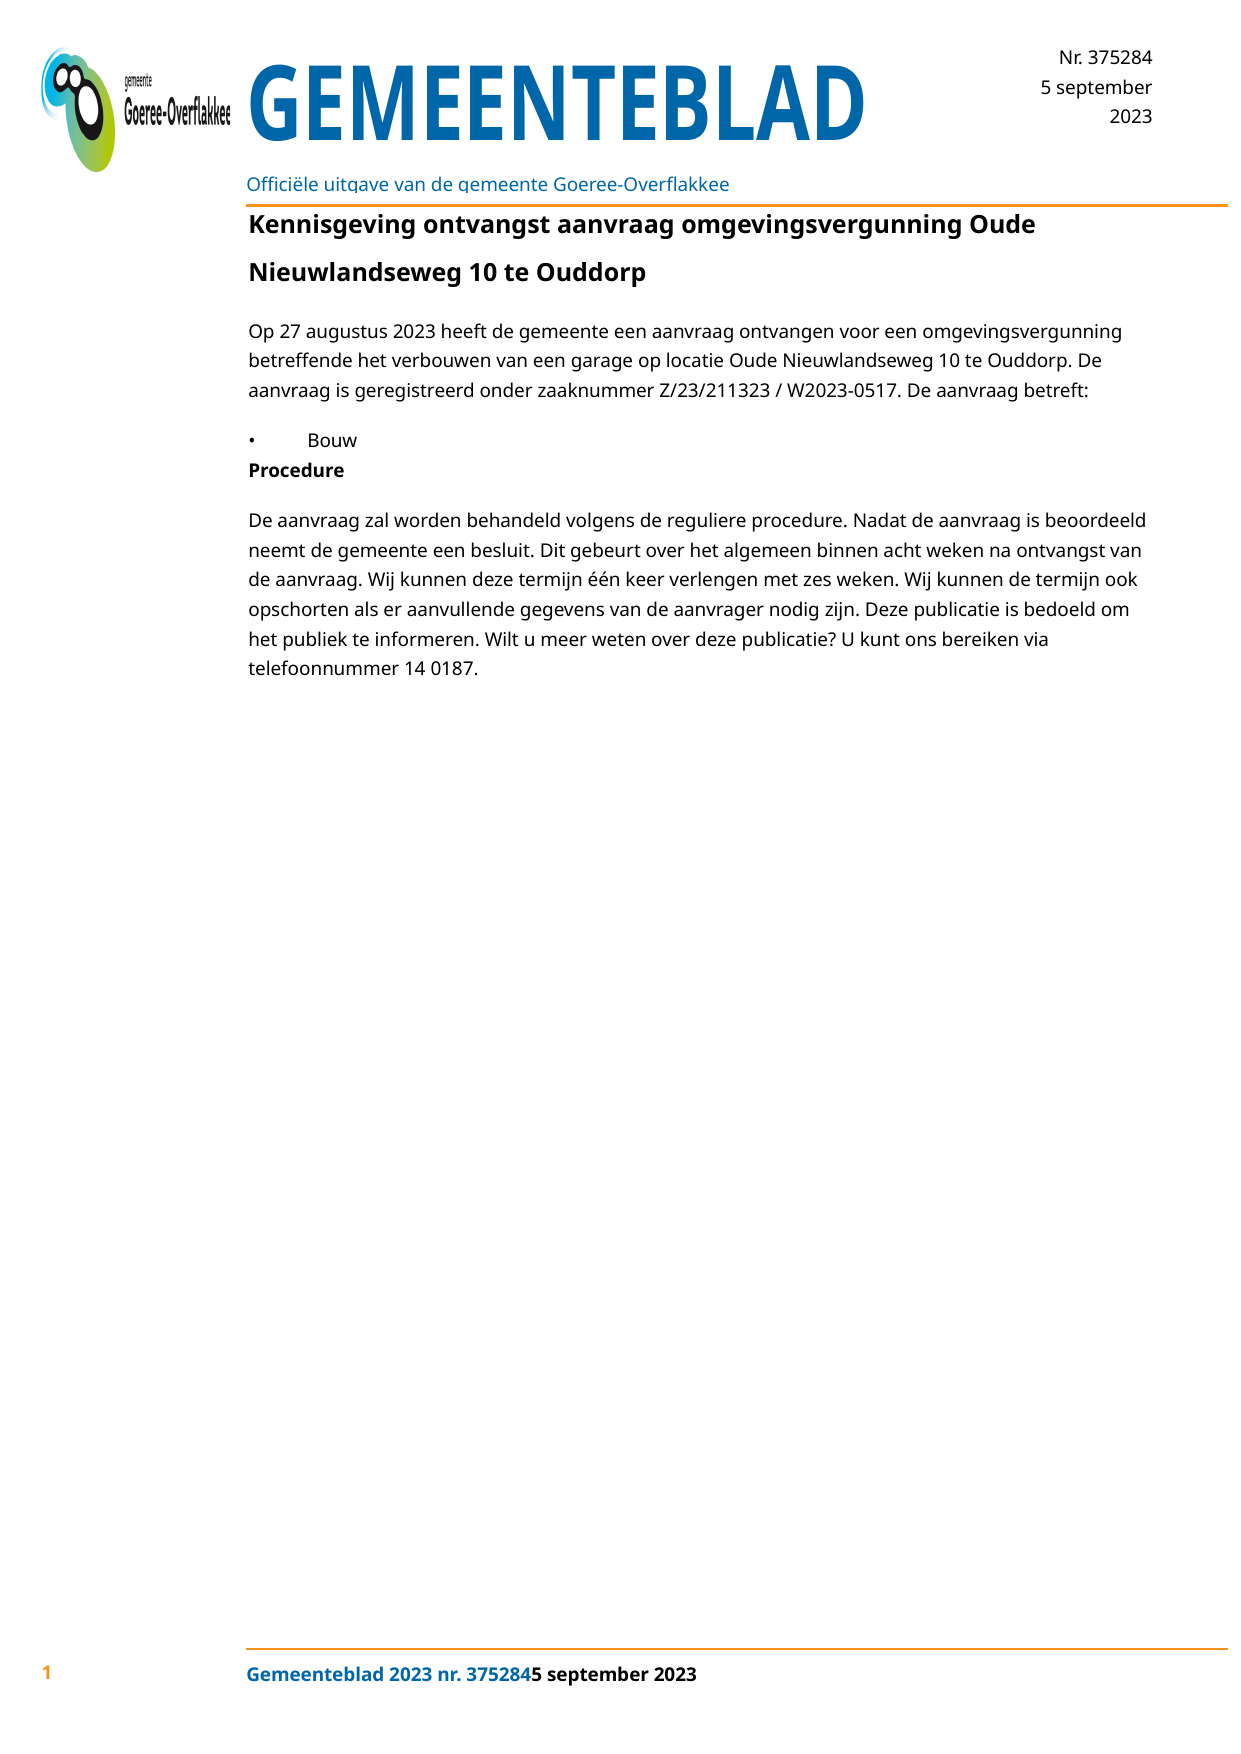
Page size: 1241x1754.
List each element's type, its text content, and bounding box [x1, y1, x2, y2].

list Bouw [248, 427, 1152, 453]
text Op 27 augustus 2023 heeft de gemeente een aanvraag ontvangen voor een omgevingsvergunning betreffende het verbouwen van een garage op locatie Oude Nieuwlandseweg 10 te Ouddorp. De aanvraag is geregistreerd onder zaaknummer Z/23/211323 / W2023-0517. De aanvraag betreft: [248, 318, 1152, 403]
text Kennisgeving ontvangst aanvraag omgevingsvergunning Oude Nieuwlandseweg 10 te Ouddorp [248, 207, 1152, 288]
text Procedure [248, 457, 1152, 483]
picture [41, 47, 231, 172]
text De aanvraag zal worden behandeld volgens de reguliere procedure. Nadat de aanvraag is beoordeeld neemt de gemeente een besluit. Dit gebeurt over het algemeen binnen acht weken na ontvangst van de aanvraag. Wij kunnen deze termijn één keer verlengen met zes weken. Wij kunnen de termijn ook opschorten als er aanvullende gegevens van de aanvrager nodig zijn. Deze publicatie is bedoeld om het publiek te informeren. Wilt u meer weten over deze publicatie? U kunt ons bereiken via telefoonnummer 14 0187. [248, 507, 1152, 681]
